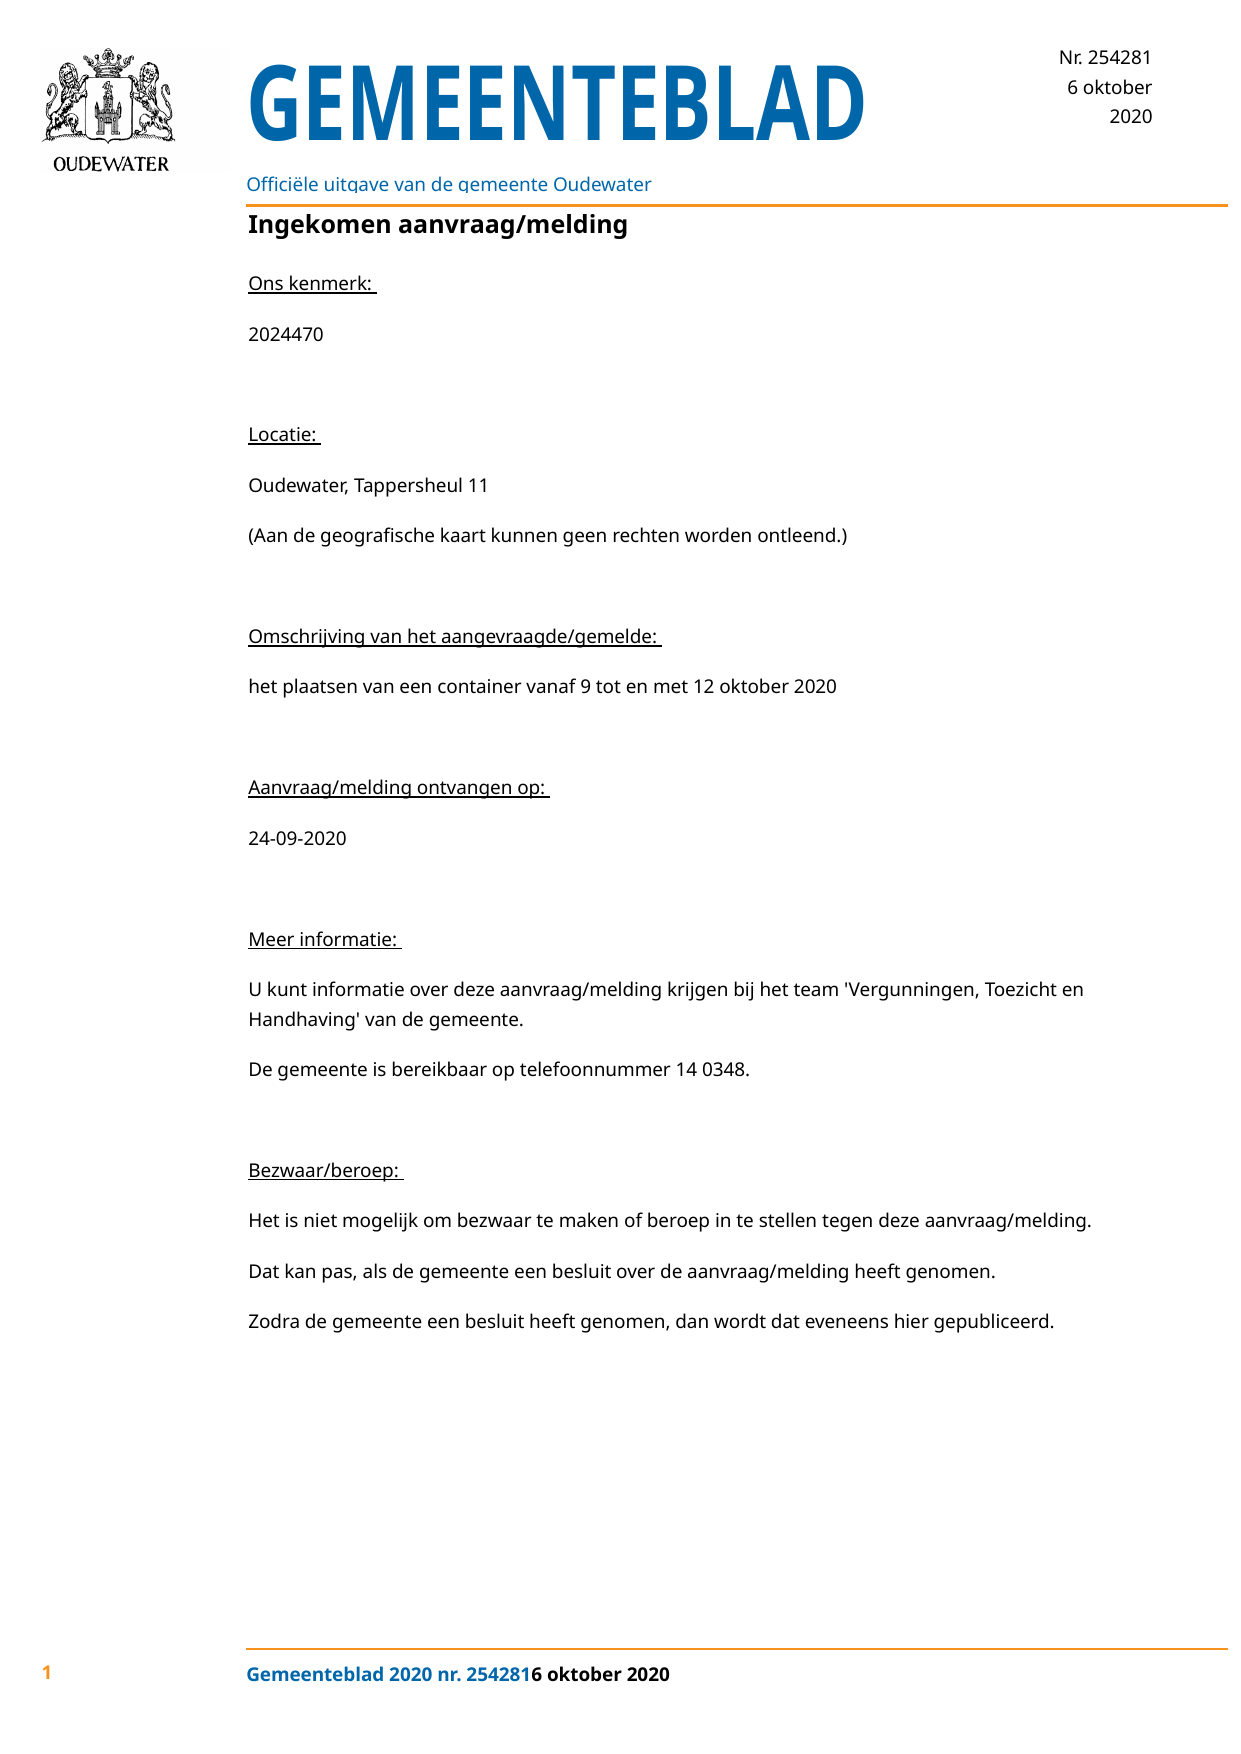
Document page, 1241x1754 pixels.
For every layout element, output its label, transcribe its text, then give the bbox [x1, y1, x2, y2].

text Zodra de gemeente een besluit heeft genomen, dan wordt dat eveneens hier gepubliceerd. [248, 1308, 1152, 1334]
text 24-09-2020 [248, 825, 1152, 851]
picture [41, 47, 231, 172]
text Bezwaar/beroep: [248, 1157, 1152, 1183]
text Ons kenmerk: [248, 270, 1152, 296]
text De gemeente is bereikbaar op telefoonnummer 14 0348. [248, 1056, 1152, 1082]
text Locatie: [248, 422, 1152, 447]
text Het is niet mogelijk om bezwaar te maken of beroep in te stellen tegen deze aanvraag/melding. [248, 1207, 1152, 1233]
text Ingekomen aanvraag/melding [248, 207, 1152, 241]
text Omschrijving van het aangevraagde/gemelde: [248, 623, 1152, 649]
text 2024470 [248, 321, 1152, 346]
text Oudewater, Tappersheul 11 [248, 472, 1152, 498]
text Aanvraag/melding ontvangen op: [248, 774, 1152, 800]
text U kunt informatie over deze aanvraag/melding krijgen bij het team 'Vergunningen, Toezicht en Handhaving' van de gemeente. [248, 976, 1152, 1031]
text Meer informatie: [248, 926, 1152, 951]
text Dat kan pas, als de gemeente een besluit over de aanvraag/melding heeft genomen. [248, 1258, 1152, 1283]
text het plaatsen van een container vanaf 9 tot en met 12 oktober 2020 [248, 674, 1152, 699]
text (Aan de geografische kaart kunnen geen rechten worden ontleend.) [248, 522, 1152, 548]
